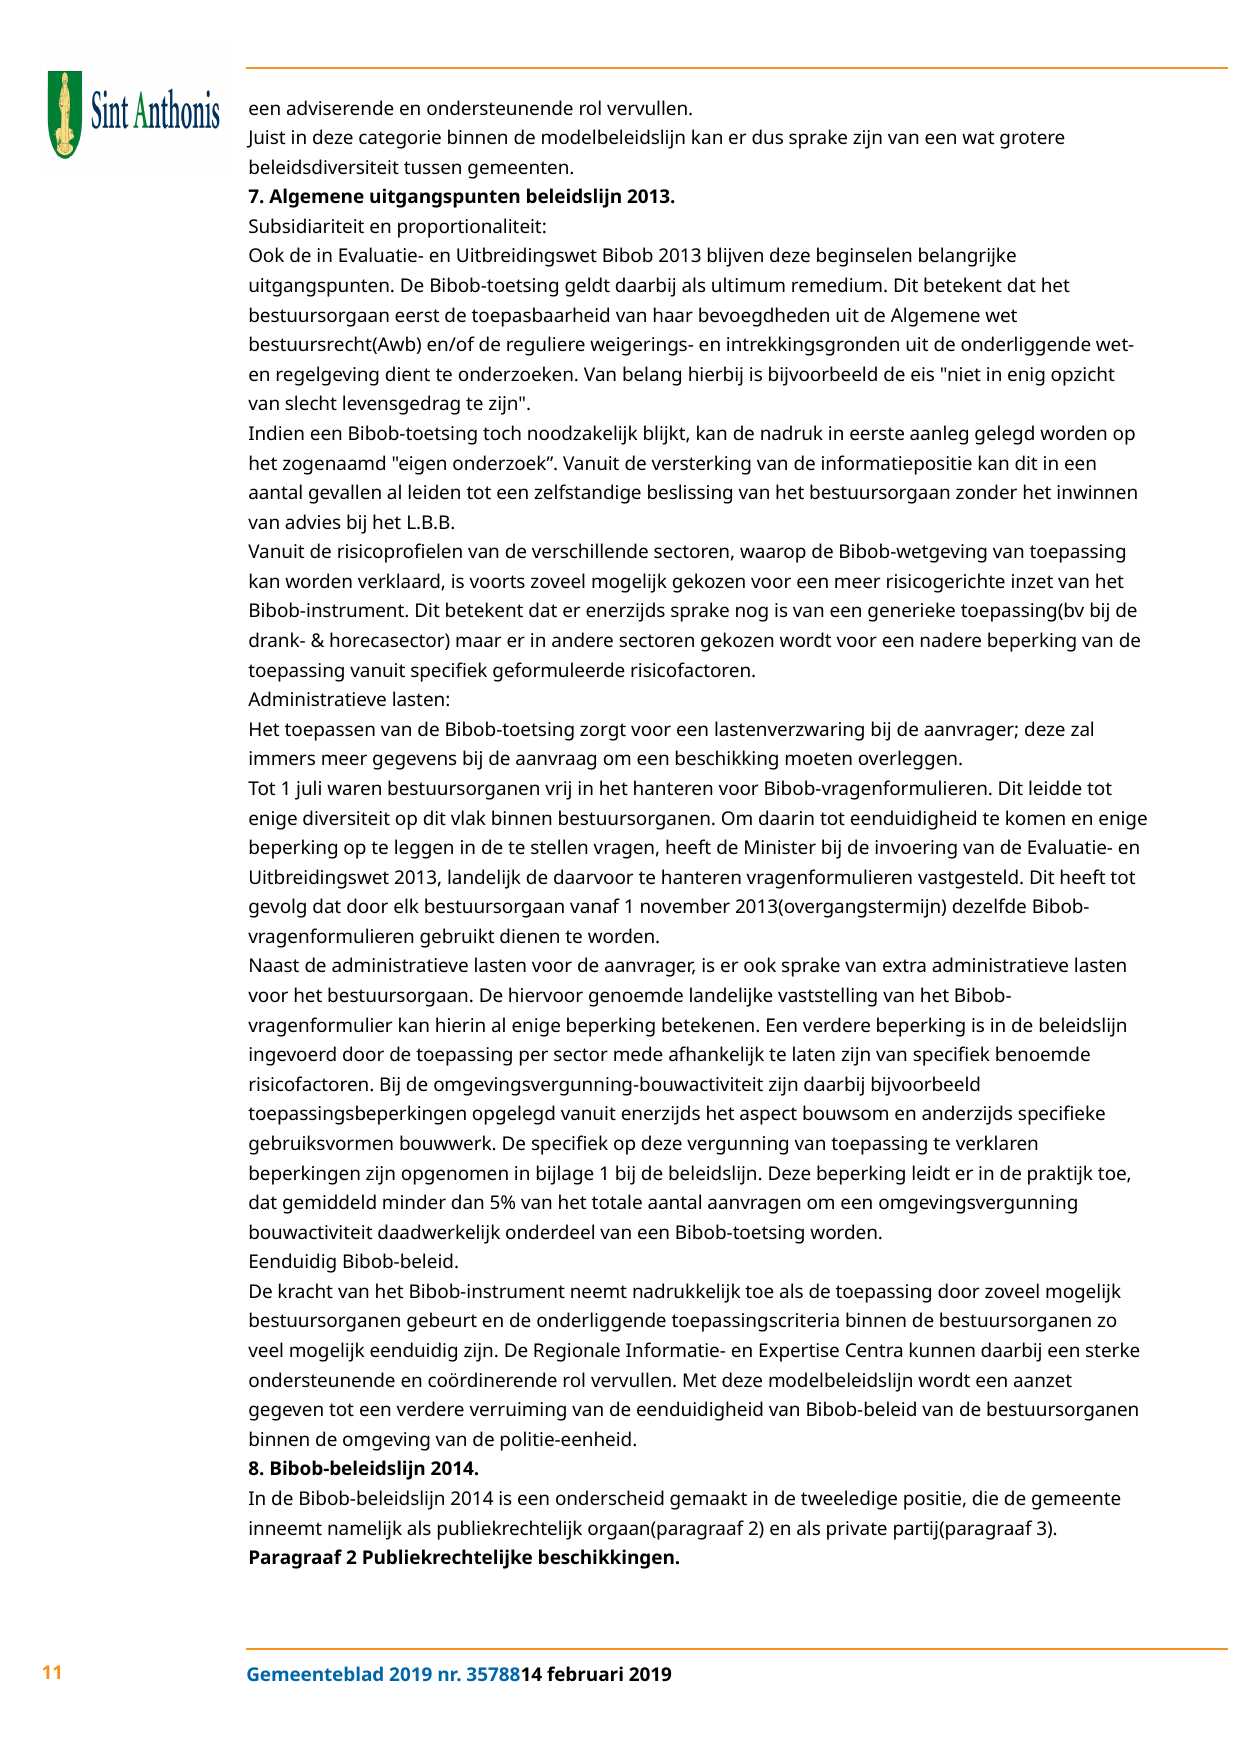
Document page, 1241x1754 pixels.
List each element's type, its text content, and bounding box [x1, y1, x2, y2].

text Administratieve lasten: [248, 686, 1152, 712]
text Tot 1 juli waren bestuursorganen vrij in het hanteren voor Bibob-vragenformulieren. Dit leidde tot enige diversiteit op dit vlak binnen bestuursorganen. Om daarin tot eenduidigheid te komen en enige beperking op te leggen in de te stellen vragen, heeft de Minister bij de invoering van de Evaluatie- en Uitbreidingswet 2013, landelijk de daarvoor te hanteren vragenformulieren vastgesteld. Dit heeft tot gevolg dat door elk bestuursorgaan vanaf 1 november 2013(overgangstermijn) dezelfde Bibob-vragenformulieren gebruikt dienen te worden. [248, 775, 1152, 949]
picture [41, 47, 231, 172]
text Paragraaf 2 Publiekrechtelijke beschikkingen. [248, 1544, 1152, 1570]
text Vanuit de risicoprofielen van de verschillende sectoren, waarop de Bibob-wetgeving van toepassing kan worden verklaard, is voorts zoveel mogelijk gekozen voor een meer risicogerichte inzet van het Bibob-instrument. Dit betekent dat er enerzijds sprake nog is van een generieke toepassing(bv bij de drank- & horecasector) maar er in andere sectoren gekozen wordt voor een nadere beperking van de toepassing vanuit specifiek geformuleerde risicofactoren. [248, 538, 1152, 683]
text Naast de administratieve lasten voor de aanvrager, is er ook sprake van extra administratieve lasten voor het bestuursorgaan. De hiervoor genoemde landelijke vaststelling van het Bibob-vragenformulier kan hierin al enige beperking betekenen. Een verdere beperking is in de beleidslijn ingevoerd door de toepassing per sector mede afhankelijk te laten zijn van specifiek benoemde risicofactoren. Bij de omgevingsvergunning-bouwactiviteit zijn daarbij bijvoorbeeld toepassingsbeperkingen opgelegd vanuit enerzijds het aspect bouwsom en anderzijds specifieke gebruiksvormen bouwwerk. De specifiek op deze vergunning van toepassing te verklaren beperkingen zijn opgenomen in bijlage 1 bij de beleidslijn. Deze beperking leidt er in de praktijk toe, dat gemiddeld minder dan 5% van het totale aantal aanvragen om een omgevingsvergunning bouwactiviteit daadwerkelijk onderdeel van een Bibob-toetsing worden. [248, 953, 1152, 1245]
text 8. Bibob-beleidslijn 2014. [248, 1456, 1152, 1481]
text Juist in deze categorie binnen de modelbeleidslijn kan er dus sprake zijn van een wat grotere beleidsdiversiteit tussen gemeenten. [248, 124, 1152, 180]
text een adviserende en ondersteunende rol vervullen. [248, 95, 1152, 121]
text 7. Algemene uitgangspunten beleidslijn 2013. [248, 183, 1152, 209]
text Eenduidig Bibob-beleid. [248, 1248, 1152, 1274]
text Indien een Bibob-toetsing toch noodzakelijk blijkt, kan de nadruk in eerste aanleg gelegd worden op het zogenaamd "eigen onderzoek”. Vanuit de versterking van de informatiepositie kan dit in een aantal gevallen al leiden tot een zelfstandige beslissing van het bestuursorgaan zonder het inwinnen van advies bij het L.B.B. [248, 420, 1152, 535]
text Het toepassen van de Bibob-toetsing zorgt voor een lastenverzwaring bij de aanvrager; deze zal immers meer gegevens bij de aanvraag om een beschikking moeten overleggen. [248, 716, 1152, 771]
text De kracht van het Bibob-instrument neemt nadrukkelijk toe als de toepassing door zoveel mogelijk bestuursorganen gebeurt en de onderliggende toepassingscriteria binnen de bestuursorganen zo veel mogelijk eenduidig zijn. De Regionale Informatie- en Expertise Centra kunnen daarbij een sterke ondersteunende en coördinerende rol vervullen. Met deze modelbeleidslijn wordt een aanzet gegeven tot een verdere verruiming van de eenduidigheid van Bibob-beleid van de bestuursorganen binnen de omgeving van de politie-eenheid. [248, 1278, 1152, 1452]
text Subsidiariteit en proportionaliteit: [248, 213, 1152, 239]
text Ook de in Evaluatie- en Uitbreidingswet Bibob 2013 blijven deze beginselen belangrijke uitgangspunten. De Bibob-toetsing geldt daarbij als ultimum remedium. Dit betekent dat het bestuursorgaan eerst de toepasbaarheid van haar bevoegdheden uit de Algemene wet bestuursrecht(Awb) en/of de reguliere weigerings- en intrekkingsgronden uit de onderliggende wet- en regelgeving dient te onderzoeken. Van belang hierbij is bijvoorbeeld de eis "niet in enig opzicht van slecht levensgedrag te zijn". [248, 243, 1152, 416]
text In de Bibob-beleidslijn 2014 is een onderscheid gemaakt in de tweeledige positie, die de gemeente inneemt namelijk als publiekrechtelijk orgaan(paragraaf 2) en als private partij(paragraaf 3). [248, 1485, 1152, 1541]
